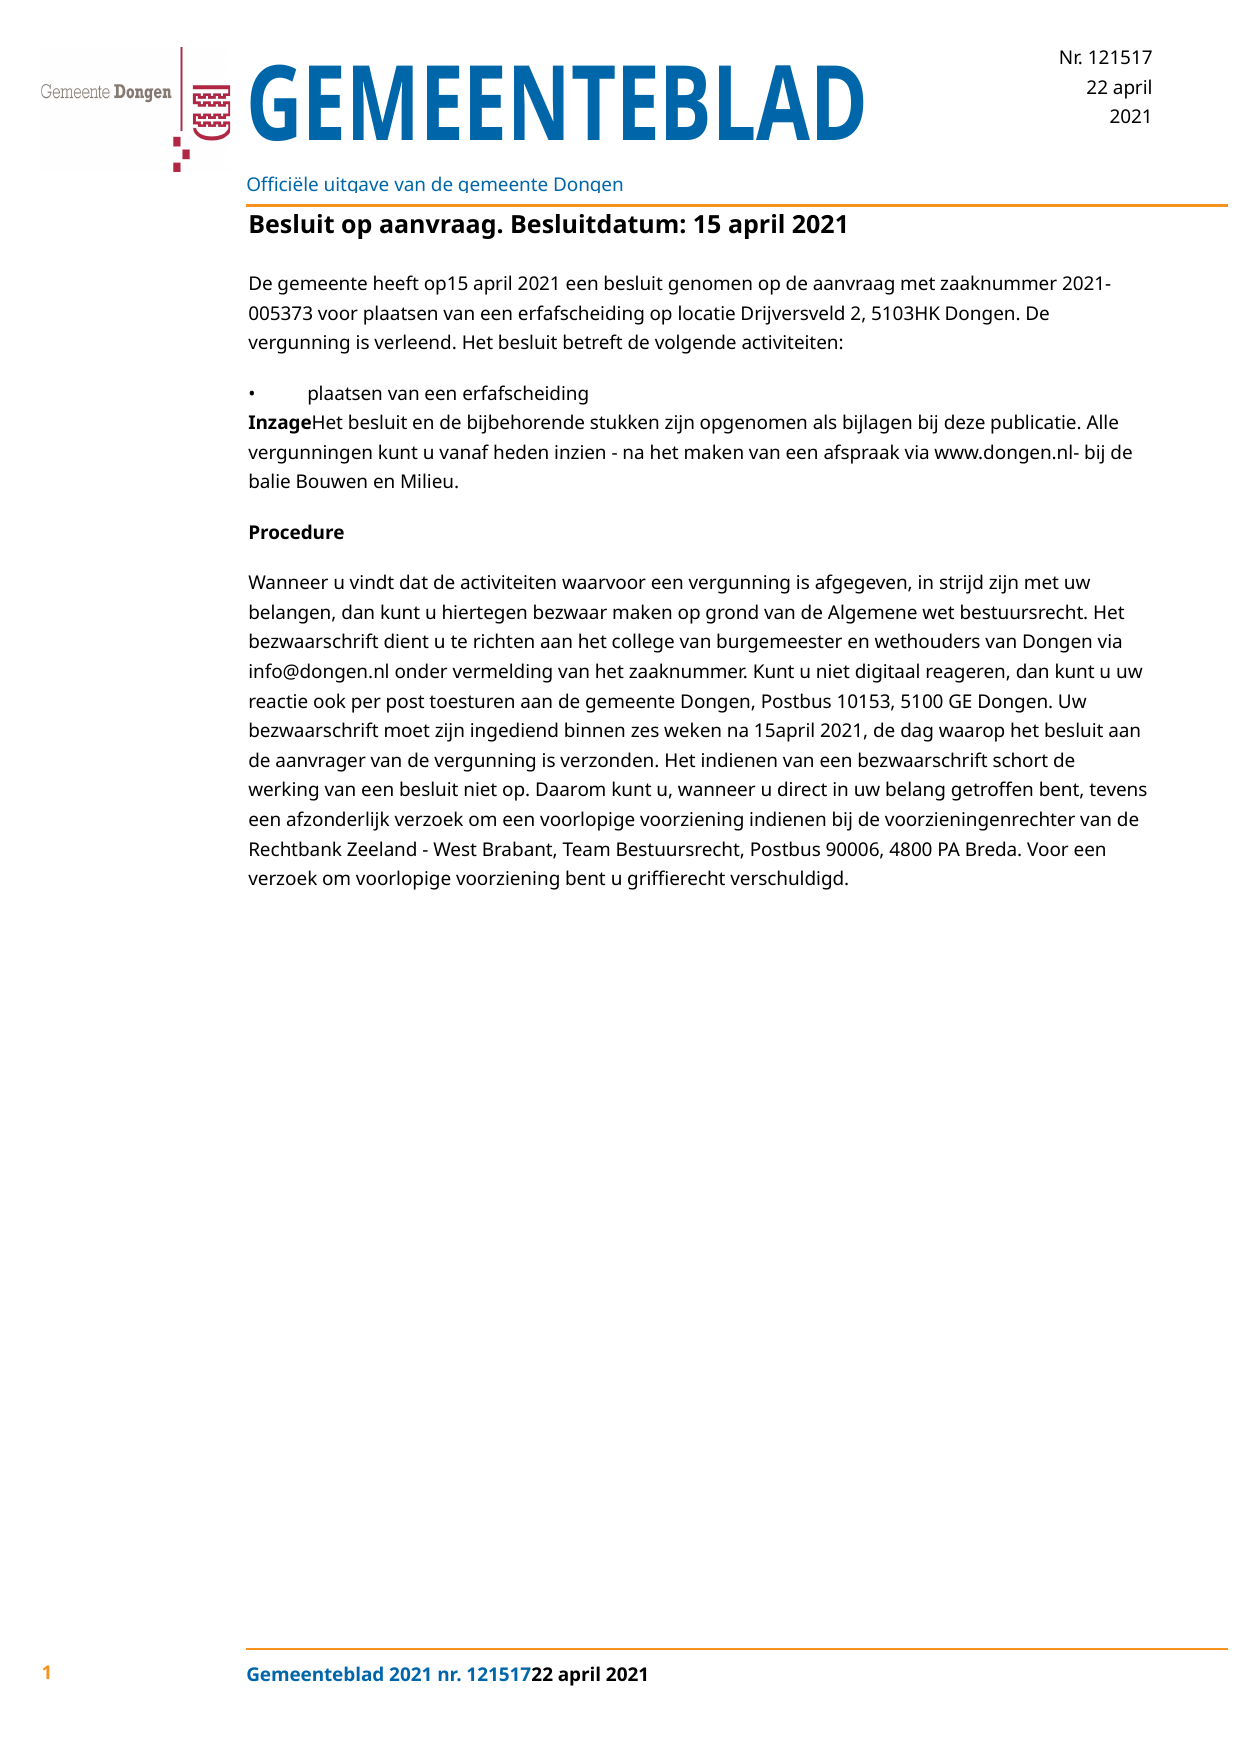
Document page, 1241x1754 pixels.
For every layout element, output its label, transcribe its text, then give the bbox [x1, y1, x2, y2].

text Besluit op aanvraag. Besluitdatum: 15 april 2021 [248, 207, 1152, 241]
picture [41, 47, 231, 172]
text Wanneer u vindt dat de activiteiten waarvoor een vergunning is afgegeven, in strijd zijn met uw belangen, dan kunt u hiertegen bezwaar maken op grond van de Algemene wet bestuursrecht. Het bezwaarschrift dient u te richten aan het college van burgemeester en wethouders van Dongen via info@dongen.nl onder vermelding van het zaaknummer. Kunt u niet digitaal reageren, dan kunt u uw reactie ook per post toesturen aan de gemeente Dongen, Postbus 10153, 5100 GE Dongen. Uw bezwaarschrift moet zijn ingediend binnen zes weken na 15april 2021, de dag waarop het besluit aan de aanvrager van de vergunning is verzonden. Het indienen van een bezwaarschrift schort de werking van een besluit niet op. Daarom kunt u, wanneer u direct in uw belang getroffen bent, tevens een afzonderlijk verzoek om een voorlopige voorziening indienen bij de voorzieningenrechter van de Rechtbank Zeeland - West Brabant, Team Bestuursrecht, Postbus 90006, 4800 PA Breda. Voor een verzoek om voorlopige voorziening bent u griffierecht verschuldigd. [248, 569, 1152, 891]
list plaatsen van een erfafscheiding [248, 380, 1152, 406]
text InzageHet besluit en de bijbehorende stukken zijn opgenomen als bijlagen bij deze publicatie. Alle vergunningen kunt u vanaf heden inzien - na het maken van een afspraak via www.dongen.nl- bij de balie Bouwen en Milieu. [248, 409, 1152, 494]
text Procedure [248, 519, 1152, 545]
text De gemeente heeft op15 april 2021 een besluit genomen op de aanvraag met zaaknummer 2021-005373 voor plaatsen van een erfafscheiding op locatie Drijversveld 2, 5103HK Dongen. De vergunning is verleend. Het besluit betreft de volgende activiteiten: [248, 270, 1152, 355]
